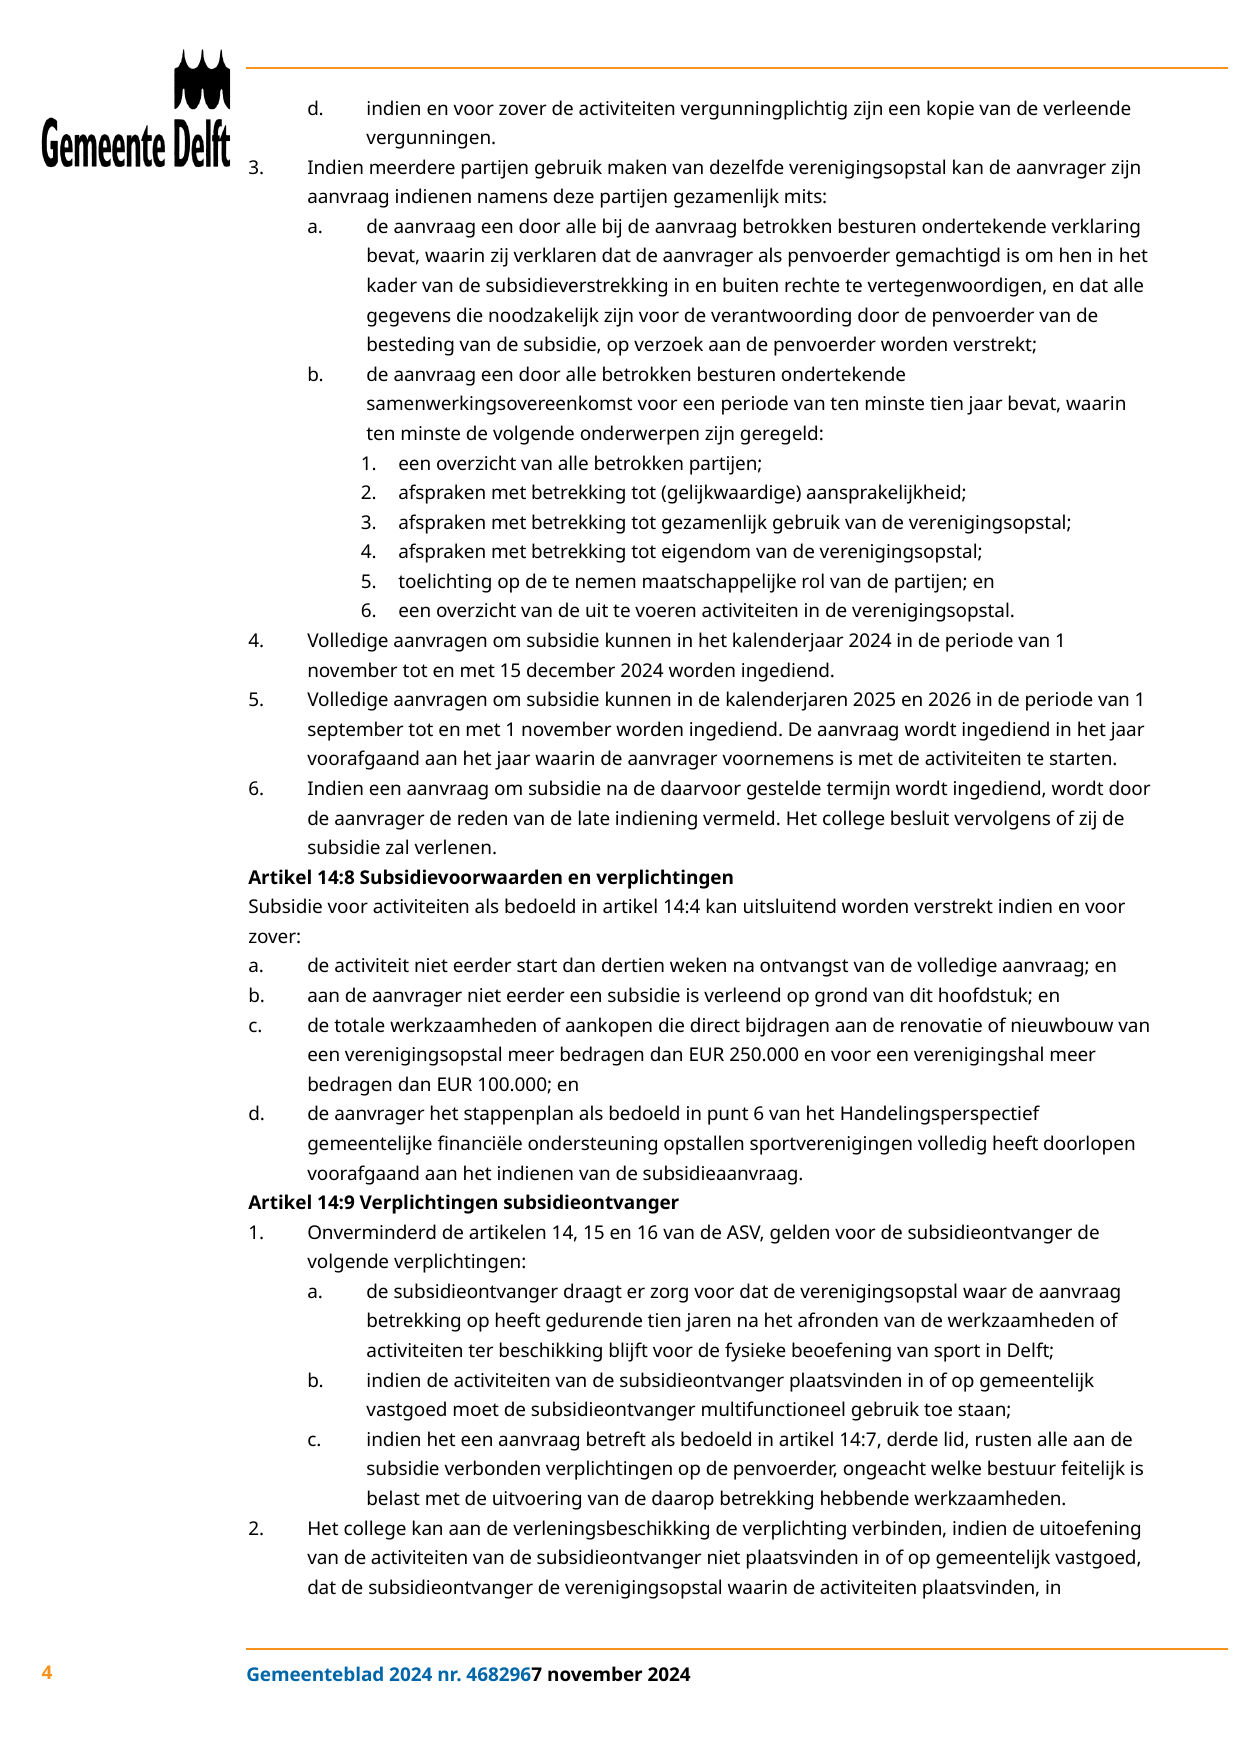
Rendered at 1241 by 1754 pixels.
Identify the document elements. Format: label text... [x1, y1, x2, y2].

text Artikel 14:9 Verplichtingen subsidieontvanger [248, 1189, 1152, 1215]
list Indien een aanvraag om subsidie na de daarvoor gestelde termijn wordt ingediend, wordt door de aanvrager de reden van de late indiening vermeld. Het college besluit vervolgens of zij de subsidie zal verlenen. [248, 775, 1152, 860]
list de aanvraag een door alle betrokken besturen ondertekende samenwerkingsovereenkomst voor een periode van ten minste tien jaar bevat, waarin ten minste de volgende onderwerpen zijn geregeld: [307, 361, 1152, 446]
list de totale werkzaamheden of aankopen die direct bijdragen aan de renovatie of nieuwbouw van een verenigingsopstal meer bedragen dan EUR 250.000 en voor een verenigingshal meer bedragen dan EUR 100.000; en [248, 1012, 1152, 1097]
text Artikel 14:8 Subsidievoorwaarden en verplichtingen [248, 864, 1152, 890]
list indien het een aanvraag betreft als bedoeld in artikel 14:7, derde lid, rusten alle aan de subsidie verbonden verplichtingen op de penvoerder, ongeacht welke bestuur feitelijk is belast met de uitvoering van de daarop betrekking hebbende werkzaamheden. [307, 1426, 1152, 1511]
list de aanvrager het stappenplan als bedoeld in punt 6 van het Handelingsperspectief gemeentelijke financiële ondersteuning opstallen sportverenigingen volledig heeft doorlopen voorafgaand aan het indienen van de subsidieaanvraag. [248, 1101, 1152, 1186]
list aan de aanvrager niet eerder een subsidie is verleend op grond van dit hoofdstuk; en [248, 982, 1152, 1008]
list Indien meerdere partijen gebruik maken van dezelfde verenigingsopstal kan de aanvrager zijn aanvraag indienen namens deze partijen gezamenlijk mits: [248, 154, 1152, 209]
list indien de activiteiten van de subsidieontvanger plaatsvinden in of op gemeentelijk vastgoed moet de subsidieontvanger multifunctioneel gebruik toe staan; [307, 1367, 1152, 1422]
list indien en voor zover de activiteiten vergunningplichtig zijn een kopie van de verleende vergunningen. [307, 95, 1152, 150]
list Onverminderd de artikelen 14, 15 en 16 van de ASV, gelden voor de subsidieontvanger de volgende verplichtingen: [248, 1219, 1152, 1274]
list Volledige aanvragen om subsidie kunnen in de kalenderjaren 2025 en 2026 in de periode van 1 september tot en met 1 november worden ingediend. De aanvraag wordt ingediend in het jaar voorafgaand aan het jaar waarin de aanvrager voornemens is met de activiteiten te starten. [248, 686, 1152, 771]
list Het college kan aan de verleningsbeschikking de verplichting verbinden, indien de uitoefening van de activiteiten van de subsidieontvanger niet plaatsvinden in of op gemeentelijk vastgoed, dat de subsidieontvanger de verenigingsopstal waarin de activiteiten plaatsvinden, in [248, 1515, 1152, 1600]
list afspraken met betrekking tot (gelijkwaardige) aansprakelijkheid; [361, 479, 1152, 505]
list een overzicht van alle betrokken partijen; [361, 450, 1152, 476]
list Volledige aanvragen om subsidie kunnen in het kalenderjaar 2024 in de periode van 1 november tot en met 15 december 2024 worden ingediend. [248, 627, 1152, 683]
list toelichting op de te nemen maatschappelijke rol van de partijen; en [361, 568, 1152, 594]
list de subsidieontvanger draagt er zorg voor dat de verenigingsopstal waar de aanvraag betrekking op heeft gedurende tien jaren na het afronden van de werkzaamheden of activiteiten ter beschikking blijft voor de fysieke beoefening van sport in Delft; [307, 1278, 1152, 1363]
list de activiteit niet eerder start dan dertien weken na ontvangst van de volledige aanvraag; en [248, 953, 1152, 978]
picture [41, 47, 231, 172]
text Subsidie voor activiteiten als bedoeld in artikel 14:4 kan uitsluitend worden verstrekt indien en voor zover: [248, 893, 1152, 949]
list een overzicht van de uit te voeren activiteiten in de verenigingsopstal. [361, 598, 1152, 623]
list afspraken met betrekking tot gezamenlijk gebruik van de verenigingsopstal; [361, 509, 1152, 535]
list de aanvraag een door alle bij de aanvraag betrokken besturen ondertekende verklaring bevat, waarin zij verklaren dat de aanvrager als penvoerder gemachtigd is om hen in het kader van de subsidieverstrekking in en buiten rechte te vertegenwoordigen, en dat alle gegevens die noodzakelijk zijn voor de verantwoording door de penvoerder van de besteding van de subsidie, op verzoek aan de penvoerder worden verstrekt; [307, 213, 1152, 357]
list afspraken met betrekking tot eigendom van de verenigingsopstal; [361, 538, 1152, 564]
